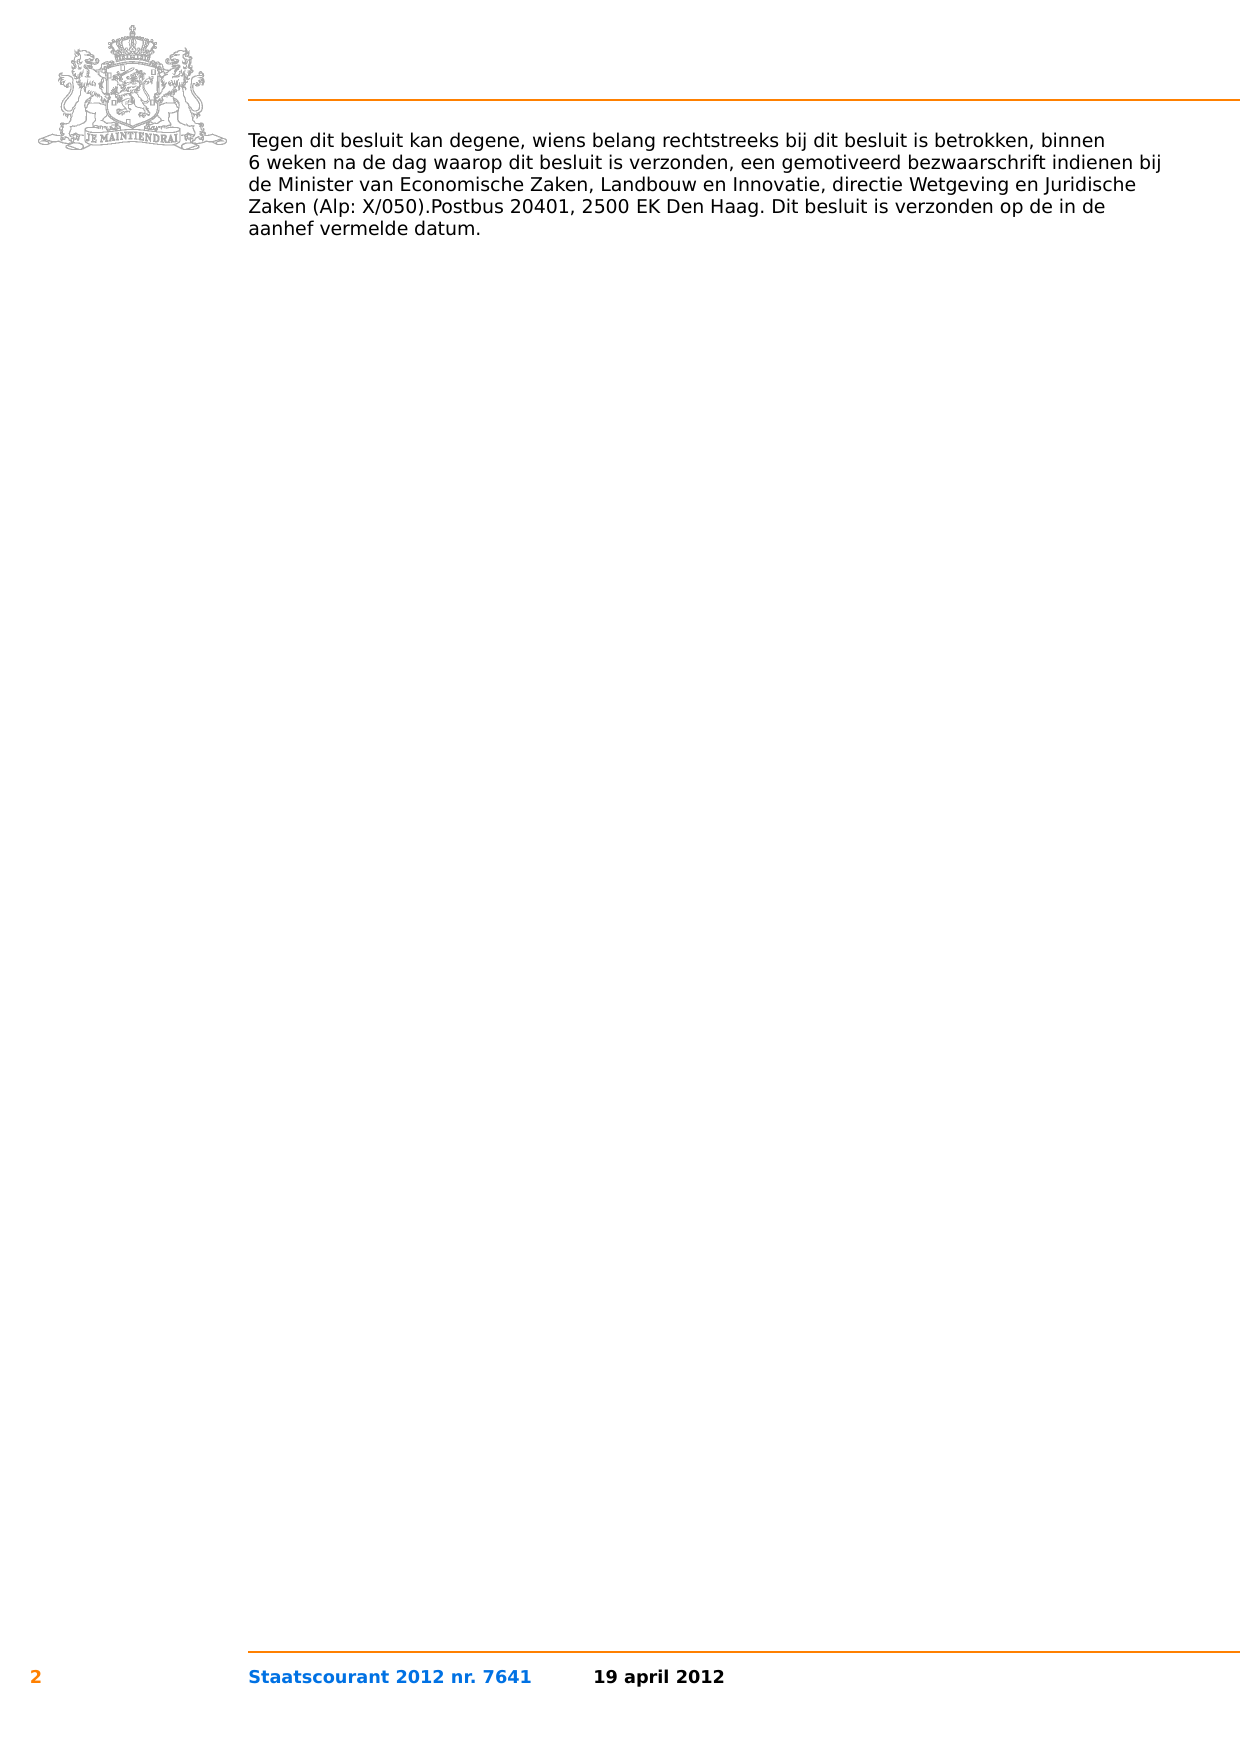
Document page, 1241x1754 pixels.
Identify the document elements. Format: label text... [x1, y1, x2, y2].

picture [38, 25, 227, 150]
text Tegen dit besluit kan degene, wiens belang rechtstreeks bij dit besluit is betrokken, binnen 6 weken na de dag waarop dit besluit is verzonden, een gemotiveerd bezwaarschrift indienen bij de Minister van Economische Zaken, Landbouw en Innovatie, directie Wetgeving en Juridische Zaken (Alp: X/050).Postbus 20401, 2500 EK Den Haag. Dit besluit is verzonden op de in de aanhef vermelde datum. [248, 130, 1163, 240]
